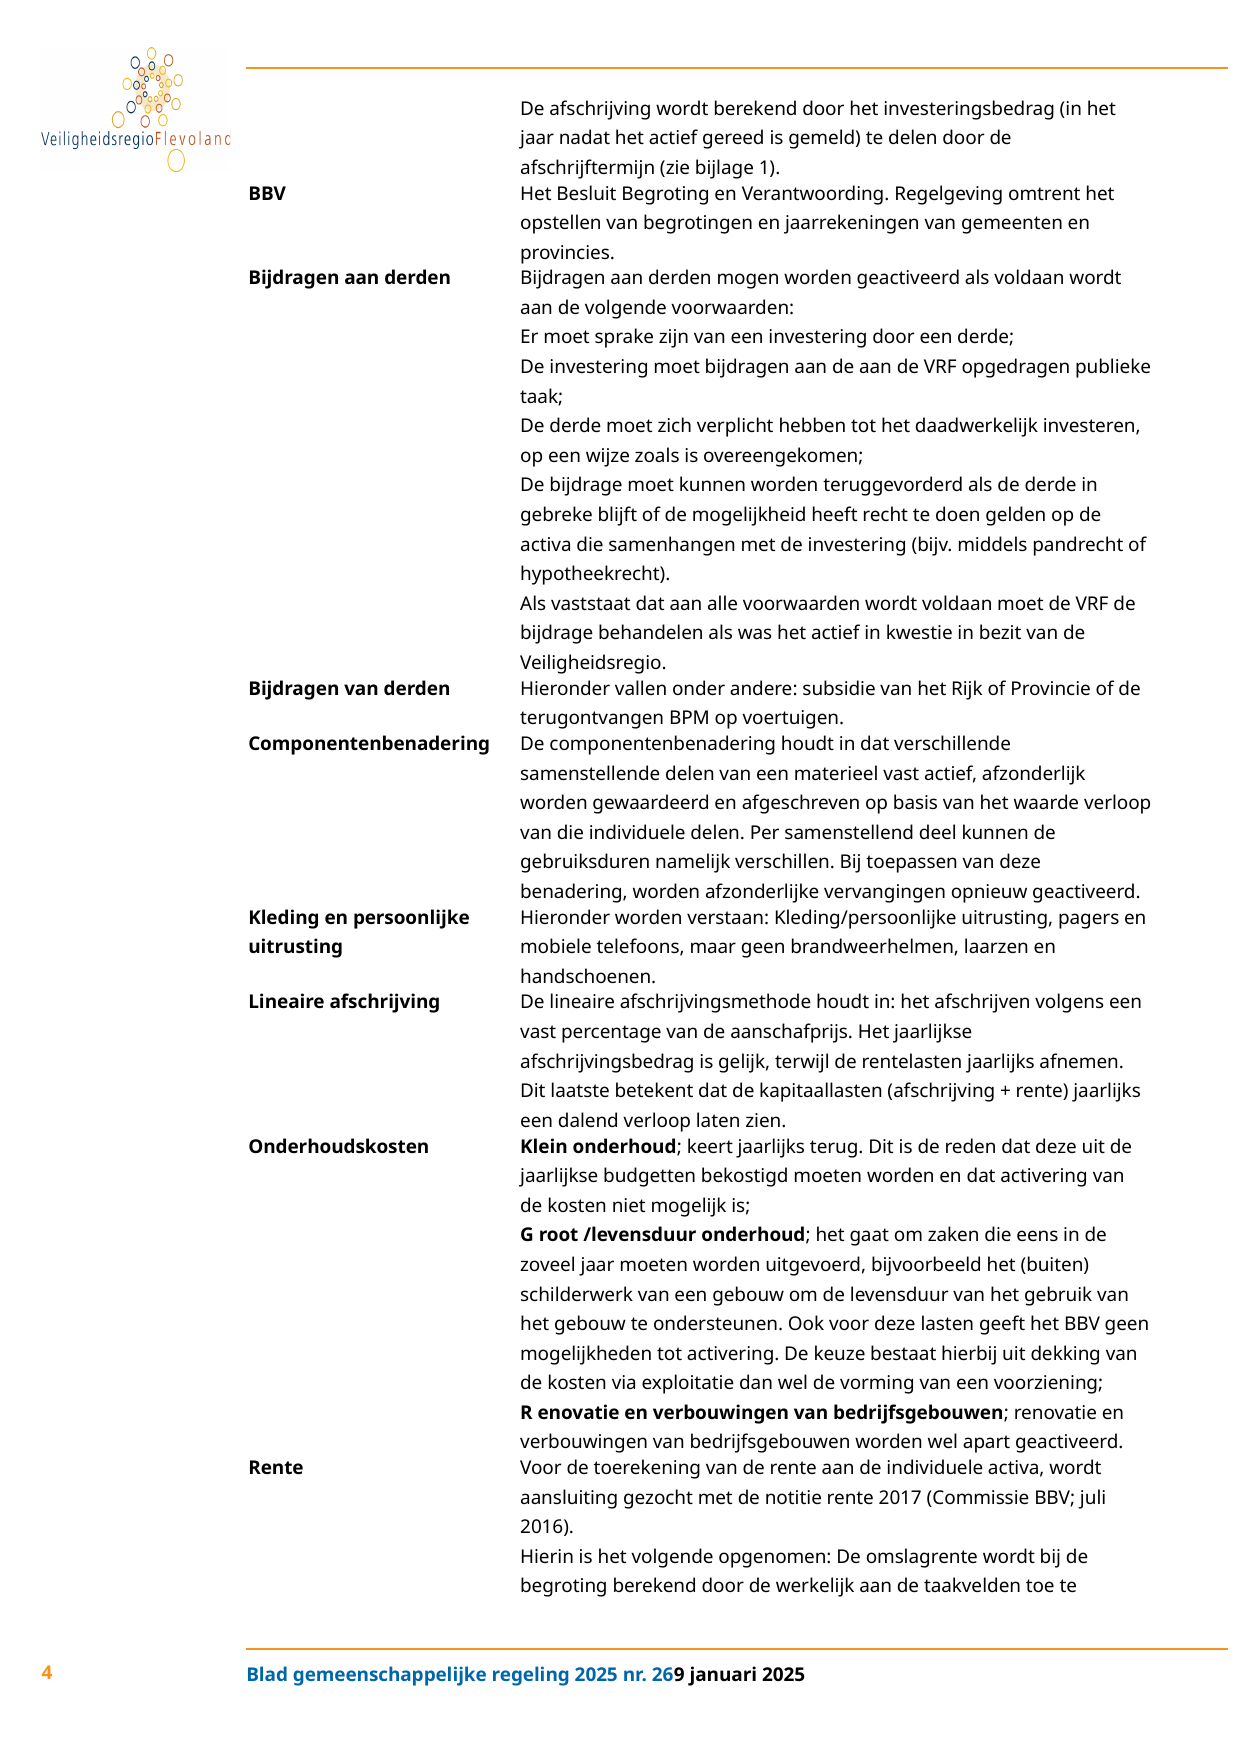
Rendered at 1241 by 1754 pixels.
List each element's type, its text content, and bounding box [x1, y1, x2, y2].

table_cell Lineaire afschrijving [248, 989, 520, 1133]
table_cell Rente [248, 1454, 520, 1598]
table_cell Hieronder worden verstaan: Kleding/persoonlijke uitrusting, pagers en mobiele telefoons, maar geen brandweerhelmen, laarzen en handschoenen. [520, 904, 1152, 989]
table_cell De lineaire afschrijvingsmethode houdt in: het afschrijven volgens een vast percentage van de aanschafprijs. Het jaarlijkse afschrijvingsbedrag is gelijk, terwijl de rentelasten jaarlijks afnemen. Dit laatste betekent dat de kapitaallasten (afschrijving + rente) jaarlijks een dalend verloop laten zien. [520, 989, 1152, 1133]
table_cell Kleding en persoonlijke uitrusting [248, 904, 520, 989]
table_cell Bijdragen van derden [248, 675, 520, 730]
table_cell Het Besluit Begroting en Verantwoording. Regelgeving omtrent het opstellen van begrotingen en jaarrekeningen van gemeenten en provincies. [520, 180, 1152, 264]
table_cell Bijdragen aan derden [248, 265, 520, 675]
picture [41, 47, 231, 172]
table_cell [248, 95, 520, 180]
table_cell Voor de toerekening van de rente aan de individuele activa, wordt aansluiting gezocht met de notitie rente 2017 (Commissie BBV; juli 2016). Hierin is het volgende opgenomen: De omslagrente wordt bij de begroting berekend door de werkelijk aan de taakvelden toe te [520, 1454, 1152, 1598]
table_cell Bijdragen aan derden mogen worden geactiveerd als voldaan wordt aan de volgende voorwaarden: Er moet sprake zijn van een investering door een derde; De investering moet bijdragen aan de aan de VRF opgedragen publieke taak; De derde moet zich verplicht hebben tot het daadwerkelijk investeren, op een wijze zoals is overeengekomen; De bijdrage moet kunnen worden teruggevorderd als de derde in gebreke blijft of de mogelijkheid heeft recht te doen gelden op de activa die samenhangen met de investering (bijv. middels pandrecht of hypotheekrecht). Als vaststaat dat aan alle voorwaarden wordt voldaan moet de VRF de bijdrage behandelen als was het actief in kwestie in bezit van de Veiligheidsregio. [520, 265, 1152, 675]
table_cell Hieronder vallen onder andere: subsidie van het Rijk of Provincie of de terugontvangen BPM op voertuigen. [520, 675, 1152, 730]
table_cell De afschrijving wordt berekend door het investeringsbedrag (in het jaar nadat het actief gereed is gemeld) te delen door de afschrijftermijn (zie bijlage 1). [520, 95, 1152, 180]
table_cell BBV [248, 180, 520, 264]
table_cell Onderhoudskosten [248, 1133, 520, 1454]
table_cell Componentenbenadering [248, 730, 520, 904]
table_cell Klein onderhoud; keert jaarlijks terug. Dit is de reden dat deze uit de jaarlijkse budgetten bekostigd moeten worden en dat activering van de kosten niet mogelijk is; G root /levensduur onderhoud; het gaat om zaken die eens in de zoveel jaar moeten worden uitgevoerd, bijvoorbeeld het (buiten) schilderwerk van een gebouw om de levensduur van het gebruik van het gebouw te ondersteunen. Ook voor deze lasten geeft het BBV geen mogelijkheden tot activering. De keuze bestaat hierbij uit dekking van de kosten via exploitatie dan wel de vorming van een voorziening; R enovatie en verbouwingen van bedrijfsgebouwen; renovatie en verbouwingen van bedrijfsgebouwen worden wel apart geactiveerd. [520, 1133, 1152, 1454]
table_cell De componentenbenadering houdt in dat verschillende samenstellende delen van een materieel vast actief, afzonderlijk worden gewaardeerd en afgeschreven op basis van het waarde verloop van die individuele delen. Per samenstellend deel kunnen de gebruiksduren namelijk verschillen. Bij toepassen van deze benadering, worden afzonderlijke vervangingen opnieuw geactiveerd. [520, 730, 1152, 904]
